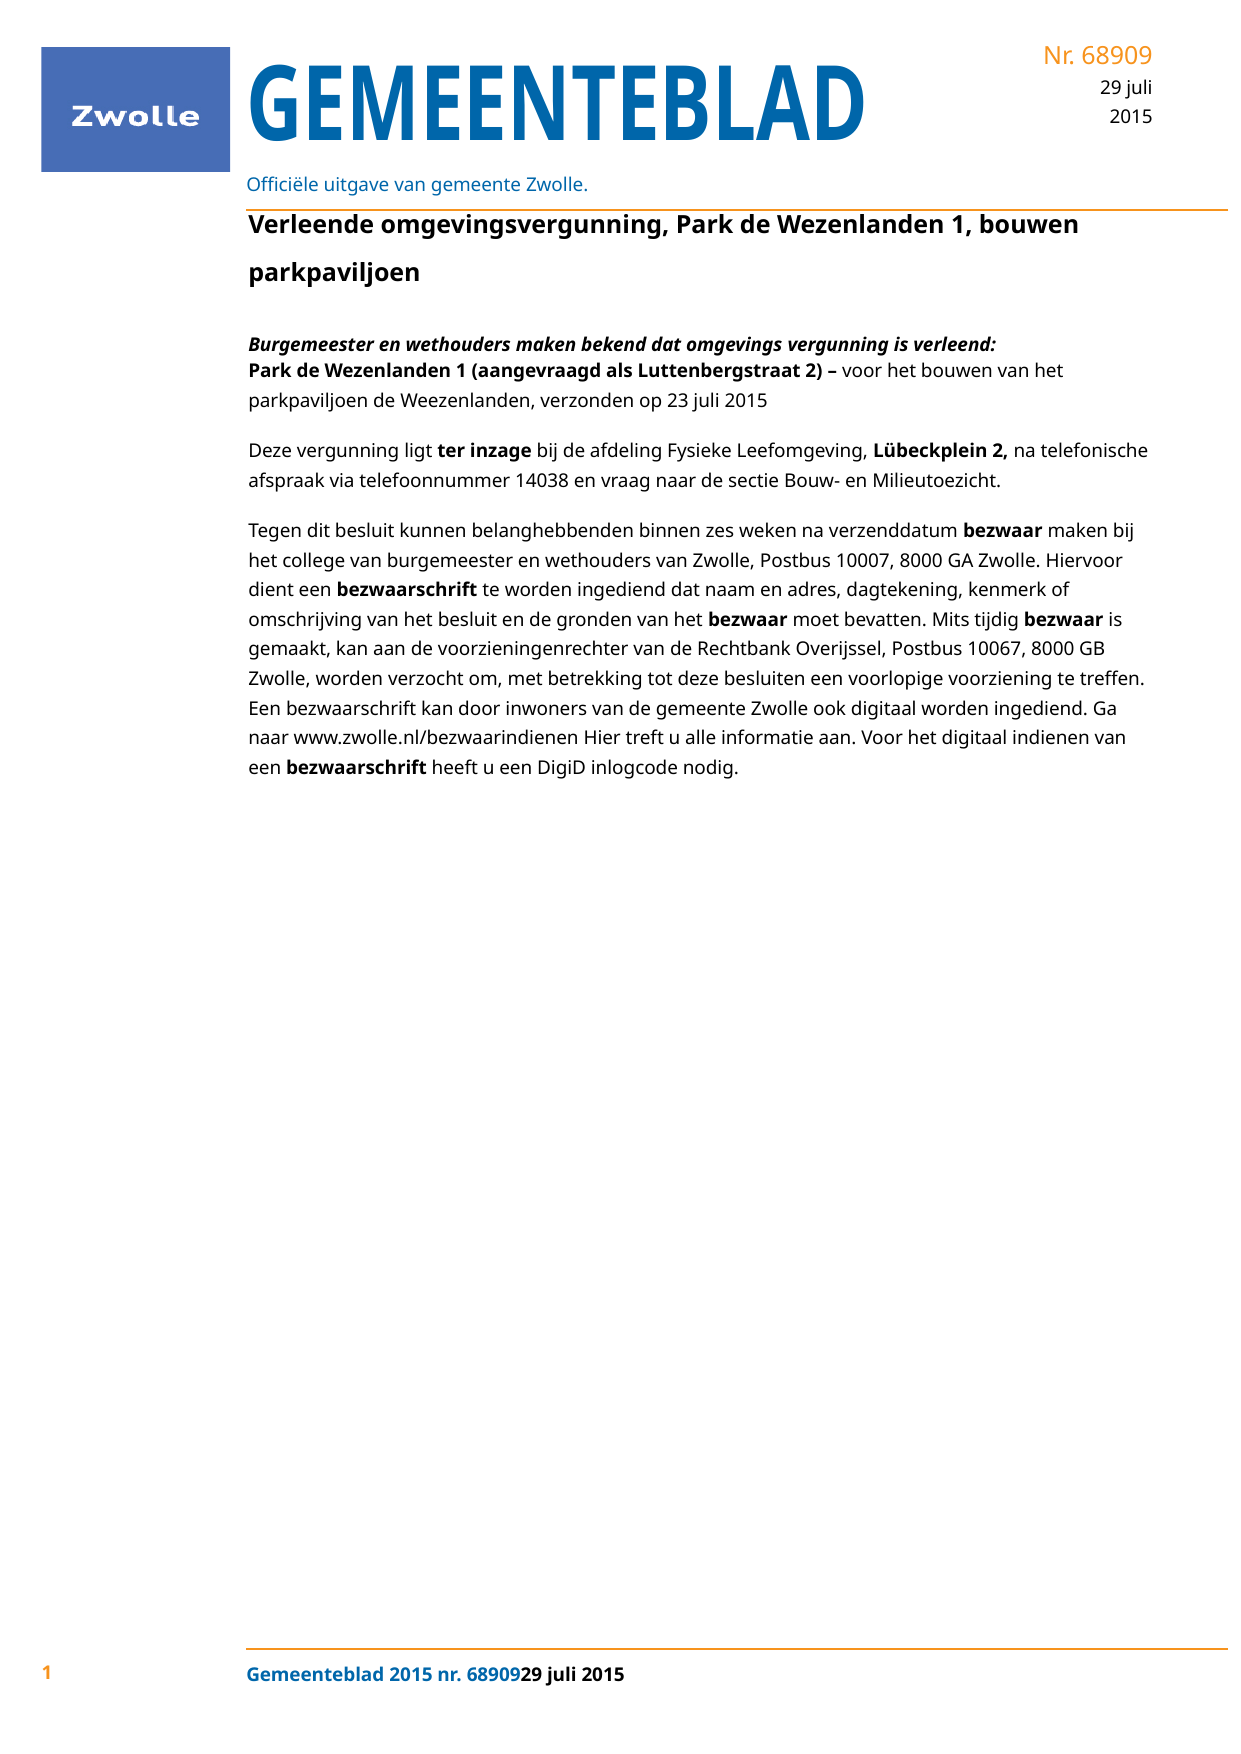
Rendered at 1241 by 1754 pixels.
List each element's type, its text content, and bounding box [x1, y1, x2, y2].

text Verleende omgevingsvergunning, Park de Wezenlanden 1, bouwen parkpaviljoen [248, 211, 1152, 288]
text Burgemeester en wethouders maken bekend dat omgevings vergunning is verleend: [248, 331, 1152, 357]
text Deze vergunning ligt ter inzage bij de afdeling Fysieke Leefomgeving, Lübeckplein 2, na telefonische afspraak via telefoonnummer 14038 en vraag naar de sectie Bouw- en Milieutoezicht. [248, 437, 1152, 492]
picture [41, 47, 231, 172]
text Park de Wezenlanden 1 (aangevraagd als Luttenbergstraat 2) – voor het bouwen van het parkpaviljoen de Weezenlanden, verzonden op 23 juli 2015 [248, 357, 1152, 412]
text Tegen dit besluit kunnen belanghebbenden binnen zes weken na verzenddatum bezwaar maken bij het college van burgemeester en wethouders van Zwolle, Postbus 10007, 8000 GA Zwolle. Hiervoor dient een bezwaarschrift te worden ingediend dat naam en adres, dagtekening, kenmerk of omschrijving van het besluit en de gronden van het bezwaar moet bevatten. Mits tijdig bezwaar is gemaakt, kan aan de voorzieningenrechter van de Rechtbank Overijssel, Postbus 10067, 8000 GB Zwolle, worden verzocht om, met betrekking tot deze besluiten een voorlopige voorziening te treffen. Een bezwaarschrift kan door inwoners van de gemeente Zwolle ook digitaal worden ingediend. Ga naar www.zwolle.nl/bezwaarindienen Hier treft u alle informatie aan. Voor het digitaal indienen van een bezwaarschrift heeft u een DigiD inlogcode nodig. [248, 517, 1152, 779]
